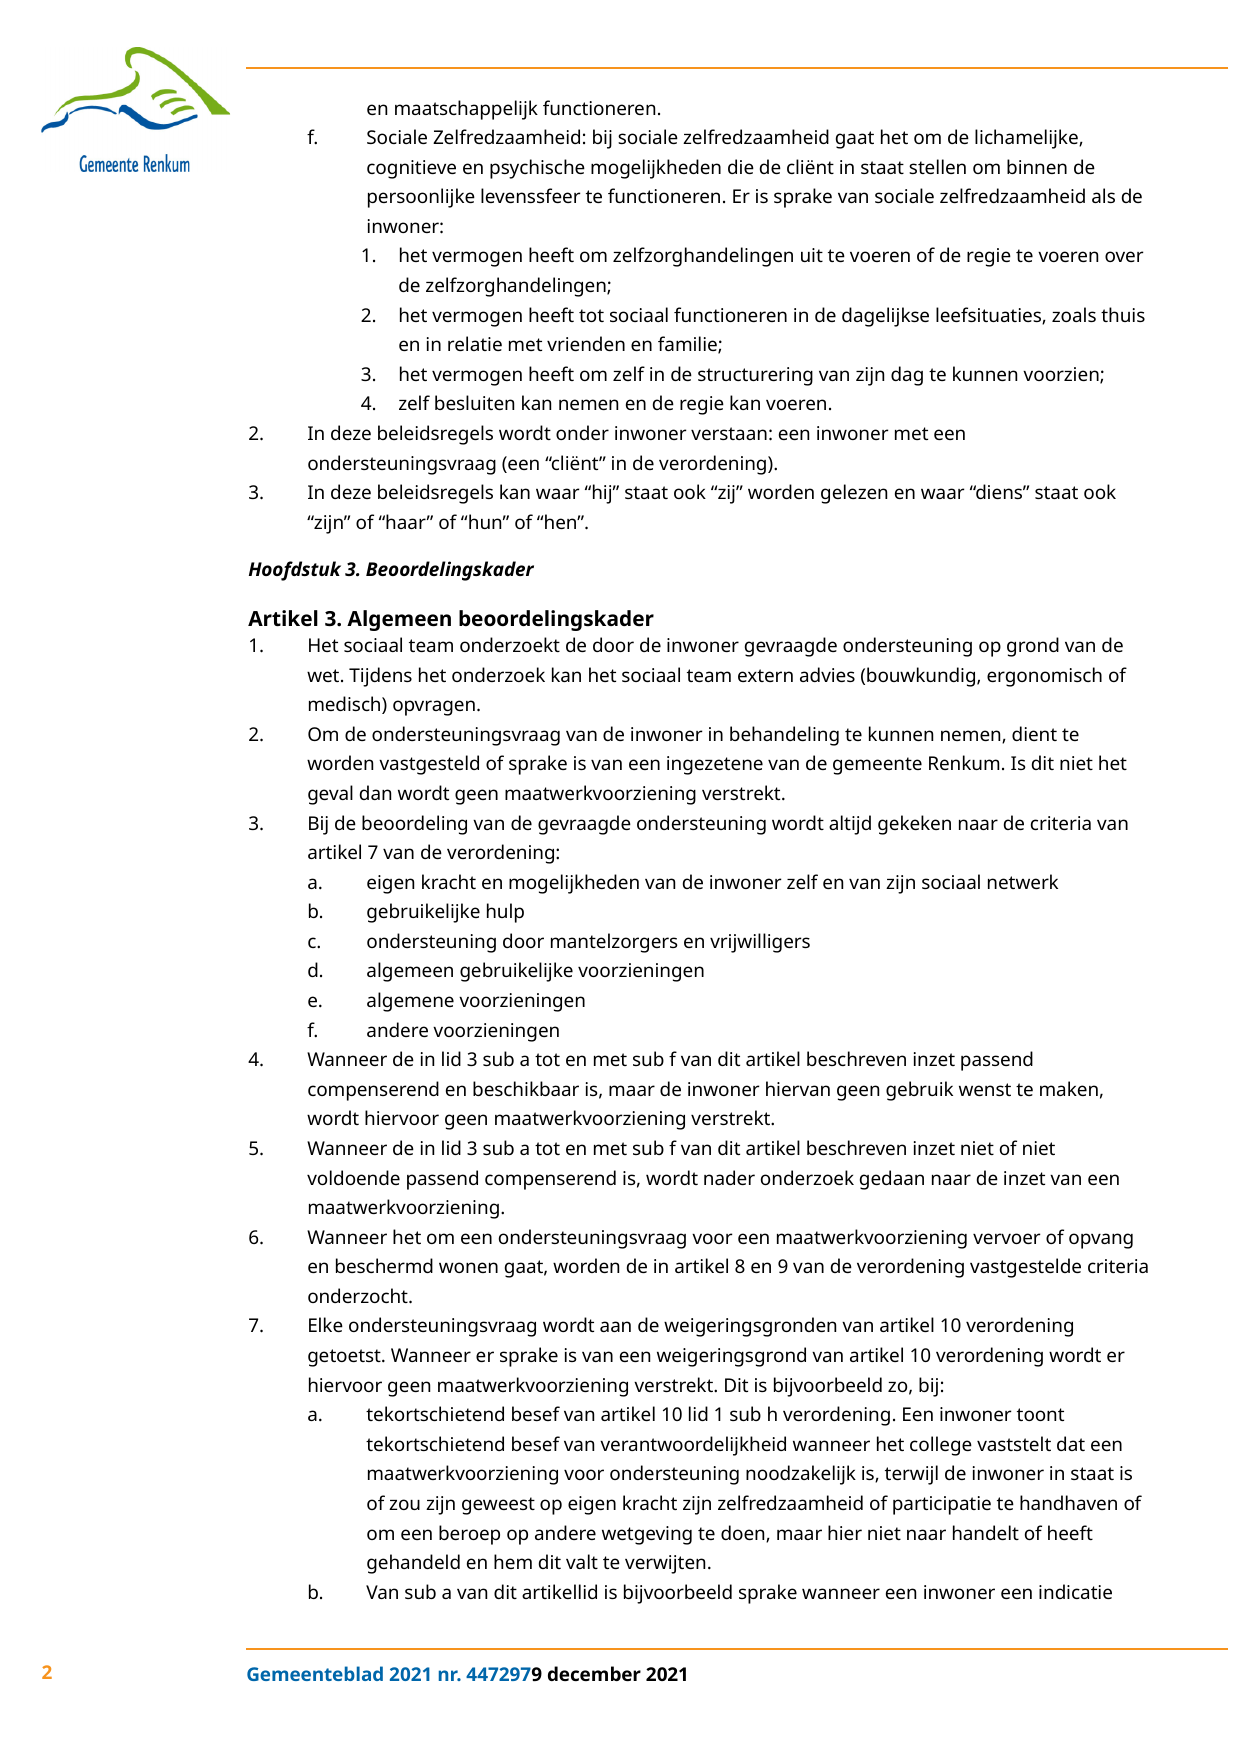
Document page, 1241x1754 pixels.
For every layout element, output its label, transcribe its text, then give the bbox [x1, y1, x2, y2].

list Bij de beoordeling van de gevraagde ondersteuning wordt altijd gekeken naar de criteria van artikel 7 van de verordening: [248, 810, 1152, 865]
list Wanneer de in lid 3 sub a tot en met sub f van dit artikel beschreven inzet passend compenserend en beschikbaar is, maar de inwoner hiervan geen gebruik wenst te maken, wordt hiervoor geen maatwerkvoorziening verstrekt. [248, 1046, 1152, 1131]
list Elke ondersteuningsvraag wordt aan de weigeringsgronden van artikel 10 verordening getoetst. Wanneer er sprake is van een weigeringsgrond van artikel 10 verordening wordt er hiervoor geen maatwerkvoorziening verstrekt. Dit is bijvoorbeeld zo, bij: [248, 1313, 1152, 1398]
list Van sub a van dit artikellid is bijvoorbeeld sprake wanneer een inwoner een indicatie [307, 1579, 1152, 1605]
list In deze beleidsregels wordt onder inwoner verstaan: een inwoner met een ondersteuningsvraag (een “cliënt” in de verordening). [248, 420, 1152, 476]
list het vermogen heeft tot sociaal functioneren in de dagelijkse leefsituaties, zoals thuis en in relatie met vrienden en familie; [361, 302, 1152, 357]
list algemeen gebruikelijke voorzieningen [307, 958, 1152, 983]
list het vermogen heeft om zelf in de structurering van zijn dag te kunnen voorzien; [361, 361, 1152, 387]
list algemene voorzieningen [307, 987, 1152, 1013]
list Sociale Zelfredzaamheid: bij sociale zelfredzaamheid gaat het om de lichamelijke, cognitieve en psychische mogelijkheden die de cliënt in staat stellen om binnen de persoonlijke levenssfeer te functioneren. Er is sprake van sociale zelfredzaamheid als de inwoner: [307, 124, 1152, 239]
text Artikel 3. Algemeen beoordelingskader [248, 604, 1152, 632]
list Wanneer het om een ondersteuningsvraag voor een maatwerkvoorziening vervoer of opvang en beschermd wonen gaat, worden de in artikel 8 en 9 van de verordening vastgestelde criteria onderzocht. [248, 1224, 1152, 1309]
text Hoofdstuk 3. Beoordelingskader [248, 554, 1152, 583]
list Het sociaal team onderzoekt de door de inwoner gevraagde ondersteuning op grond van de wet. Tijdens het onderzoek kan het sociaal team extern advies (bouwkundig, ergonomisch of medisch) opvragen. [248, 632, 1152, 717]
list ondersteuning door mantelzorgers en vrijwilligers [307, 928, 1152, 954]
list gebruikelijke hulp [307, 898, 1152, 924]
list Om de ondersteuningsvraag van de inwoner in behandeling te kunnen nemen, dient te worden vastgesteld of sprake is van een ingezetene van de gemeente Renkum. Is dit niet het geval dan wordt geen maatwerkvoorziening verstrekt. [248, 721, 1152, 806]
picture [41, 47, 231, 172]
list en maatschappelijk functioneren. [307, 95, 1152, 121]
list zelf besluiten kan nemen en de regie kan voeren. [361, 391, 1152, 416]
list In deze beleidsregels kan waar “hij” staat ook “zij” worden gelezen en waar “diens” staat ook “zijn” of “haar” of “hun” of “hen”. [248, 479, 1152, 535]
list tekortschietend besef van artikel 10 lid 1 sub h verordening. Een inwoner toont tekortschietend besef van verantwoordelijkheid wanneer het college vaststelt dat een maatwerkvoorziening voor ondersteuning noodzakelijk is, terwijl de inwoner in staat is of zou zijn geweest op eigen kracht zijn zelfredzaamheid of participatie te handhaven of om een beroep op andere wetgeving te doen, maar hier niet naar handelt of heeft gehandeld en hem dit valt te verwijten. [307, 1401, 1152, 1575]
list eigen kracht en mogelijkheden van de inwoner zelf en van zijn sociaal netwerk [307, 869, 1152, 895]
list het vermogen heeft om zelfzorghandelingen uit te voeren of de regie te voeren over de zelfzorghandelingen; [361, 243, 1152, 298]
list andere voorzieningen [307, 1017, 1152, 1043]
list Wanneer de in lid 3 sub a tot en met sub f van dit artikel beschreven inzet niet of niet voldoende passend compenserend is, wordt nader onderzoek gedaan naar de inzet van een maatwerkvoorziening. [248, 1135, 1152, 1220]
